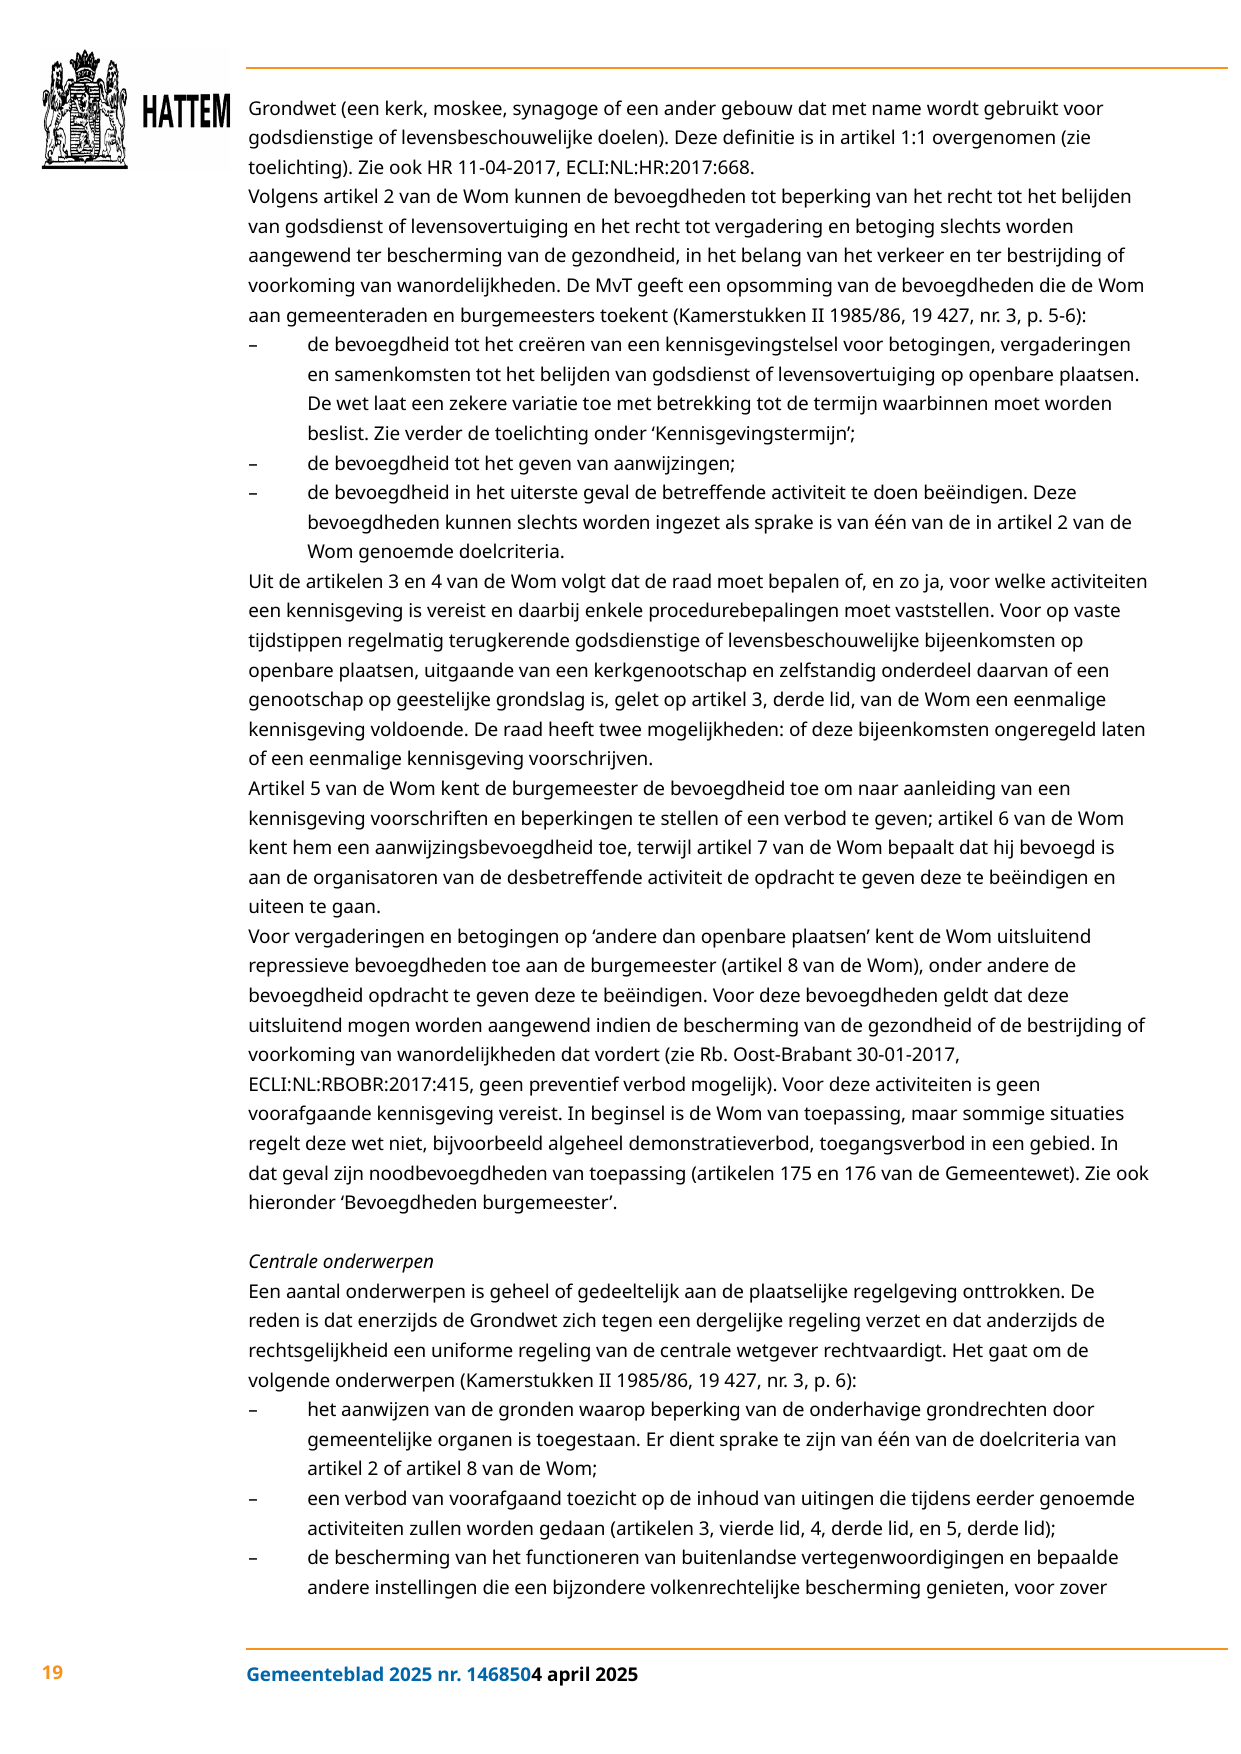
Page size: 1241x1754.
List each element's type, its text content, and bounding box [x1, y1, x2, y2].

list een verbod van voorafgaand toezicht op de inhoud van uitingen die tijdens eerder genoemde activiteiten zullen worden gedaan (artikelen 3, vierde lid, 4, derde lid, en 5, derde lid); [248, 1485, 1152, 1541]
text Volgens artikel 2 van de Wom kunnen de bevoegdheden tot beperking van het recht tot het belijden van godsdienst of levensovertuiging en het recht tot vergadering en betoging slechts worden aangewend ter bescherming van de gezondheid, in het belang van het verkeer en ter bestrijding of voorkoming van wanordelijkheden. De MvT geeft een opsomming van de bevoegdheden die de Wom aan gemeenteraden en burgemeesters toekent (Kamerstukken II 1985/86, 19 427, nr. 3, p. 5-6): [248, 183, 1152, 328]
text Grondwet (een kerk, moskee, synagoge of een ander gebouw dat met name wordt gebruikt voor godsdienstige of levensbeschouwelijke doelen). Deze definitie is in artikel 1:1 overgenomen (zie toelichting). Zie ook HR 11-04-2017, ECLI:NL:HR:2017:668. [248, 95, 1152, 180]
text Uit de artikelen 3 en 4 van de Wom volgt dat de raad moet bepalen of, en zo ja, voor welke activiteiten een kennisgeving is vereist en daarbij enkele procedurebepalingen moet vaststellen. Voor op vaste tijdstippen regelmatig terugkerende godsdienstige of levensbeschouwelijke bijeenkomsten op openbare plaatsen, uitgaande van een kerkgenootschap en zelfstandig onderdeel daarvan of een genootschap op geestelijke grondslag is, gelet op artikel 3, derde lid, van de Wom een eenmalige kennisgeving voldoende. De raad heeft twee mogelijkheden: of deze bijeenkomsten ongeregeld laten of een eenmalige kennisgeving voorschrijven. [248, 568, 1152, 771]
text Artikel 5 van de Wom kent de burgemeester de bevoegdheid toe om naar aanleiding van een kennisgeving voorschriften en beperkingen te stellen of een verbod te geven; artikel 6 van de Wom kent hem een aanwijzingsbevoegdheid toe, terwijl artikel 7 van de Wom bepaalt dat hij bevoegd is aan de organisatoren van de desbetreffende activiteit de opdracht te geven deze te beëindigen en uiteen te gaan. [248, 775, 1152, 919]
list het aanwijzen van de gronden waarop beperking van de onderhavige grondrechten door gemeentelijke organen is toegestaan. Er dient sprake te zijn van één van de doelcriteria van artikel 2 of artikel 8 van de Wom; [248, 1396, 1152, 1481]
picture [41, 47, 231, 172]
list de bevoegdheid in het uiterste geval de betreffende activiteit te doen beëindigen. Deze bevoegdheden kunnen slechts worden ingezet als sprake is van één van de in artikel 2 van de Wom genoemde doelcriteria. [248, 479, 1152, 564]
list de bevoegdheid tot het creëren van een kennisgevingstelsel voor betogingen, vergaderingen en samenkomsten tot het belijden van godsdienst of levensovertuiging op openbare plaatsen. De wet laat een zekere variatie toe met betrekking tot de termijn waarbinnen moet worden beslist. Zie verder de toelichting onder ‘Kennisgevingstermijn’; [248, 331, 1152, 446]
text Centrale onderwerpen [248, 1248, 1152, 1274]
list de bescherming van het functioneren van buitenlandse vertegenwoordigingen en bepaalde andere instellingen die een bijzondere volkenrechtelijke bescherming genieten, voor zover [248, 1544, 1152, 1600]
text Voor vergaderingen en betogingen op ‘andere dan openbare plaatsen’ kent de Wom uitsluitend repressieve bevoegdheden toe aan de burgemeester (artikel 8 van de Wom), onder andere de bevoegdheid opdracht te geven deze te beëindigen. Voor deze bevoegdheden geldt dat deze uitsluitend mogen worden aangewend indien de bescherming van de gezondheid of de bestrijding of voorkoming van wanordelijkheden dat vordert (zie Rb. Oost-Brabant 30-01-2017, ECLI:NL:RBOBR:2017:415, geen preventief verbod mogelijk). Voor deze activiteiten is geen voorafgaande kennisgeving vereist. In beginsel is de Wom van toepassing, maar sommige situaties regelt deze wet niet, bijvoorbeeld algeheel demonstratieverbod, toegangsverbod in een gebied. In dat geval zijn noodbevoegdheden van toepassing (artikelen 175 en 176 van de Gemeentewet). Zie ook hieronder ‘Bevoegdheden burgemeester’. [248, 923, 1152, 1215]
list de bevoegdheid tot het geven van aanwijzingen; [248, 450, 1152, 476]
text Een aantal onderwerpen is geheel of gedeeltelijk aan de plaatselijke regelgeving onttrokken. De reden is dat enerzijds de Grondwet zich tegen een dergelijke regeling verzet en dat anderzijds de rechtsgelijkheid een uniforme regeling van de centrale wetgever rechtvaardigt. Het gaat om de volgende onderwerpen (Kamerstukken II 1985/86, 19 427, nr. 3, p. 6): [248, 1278, 1152, 1393]
